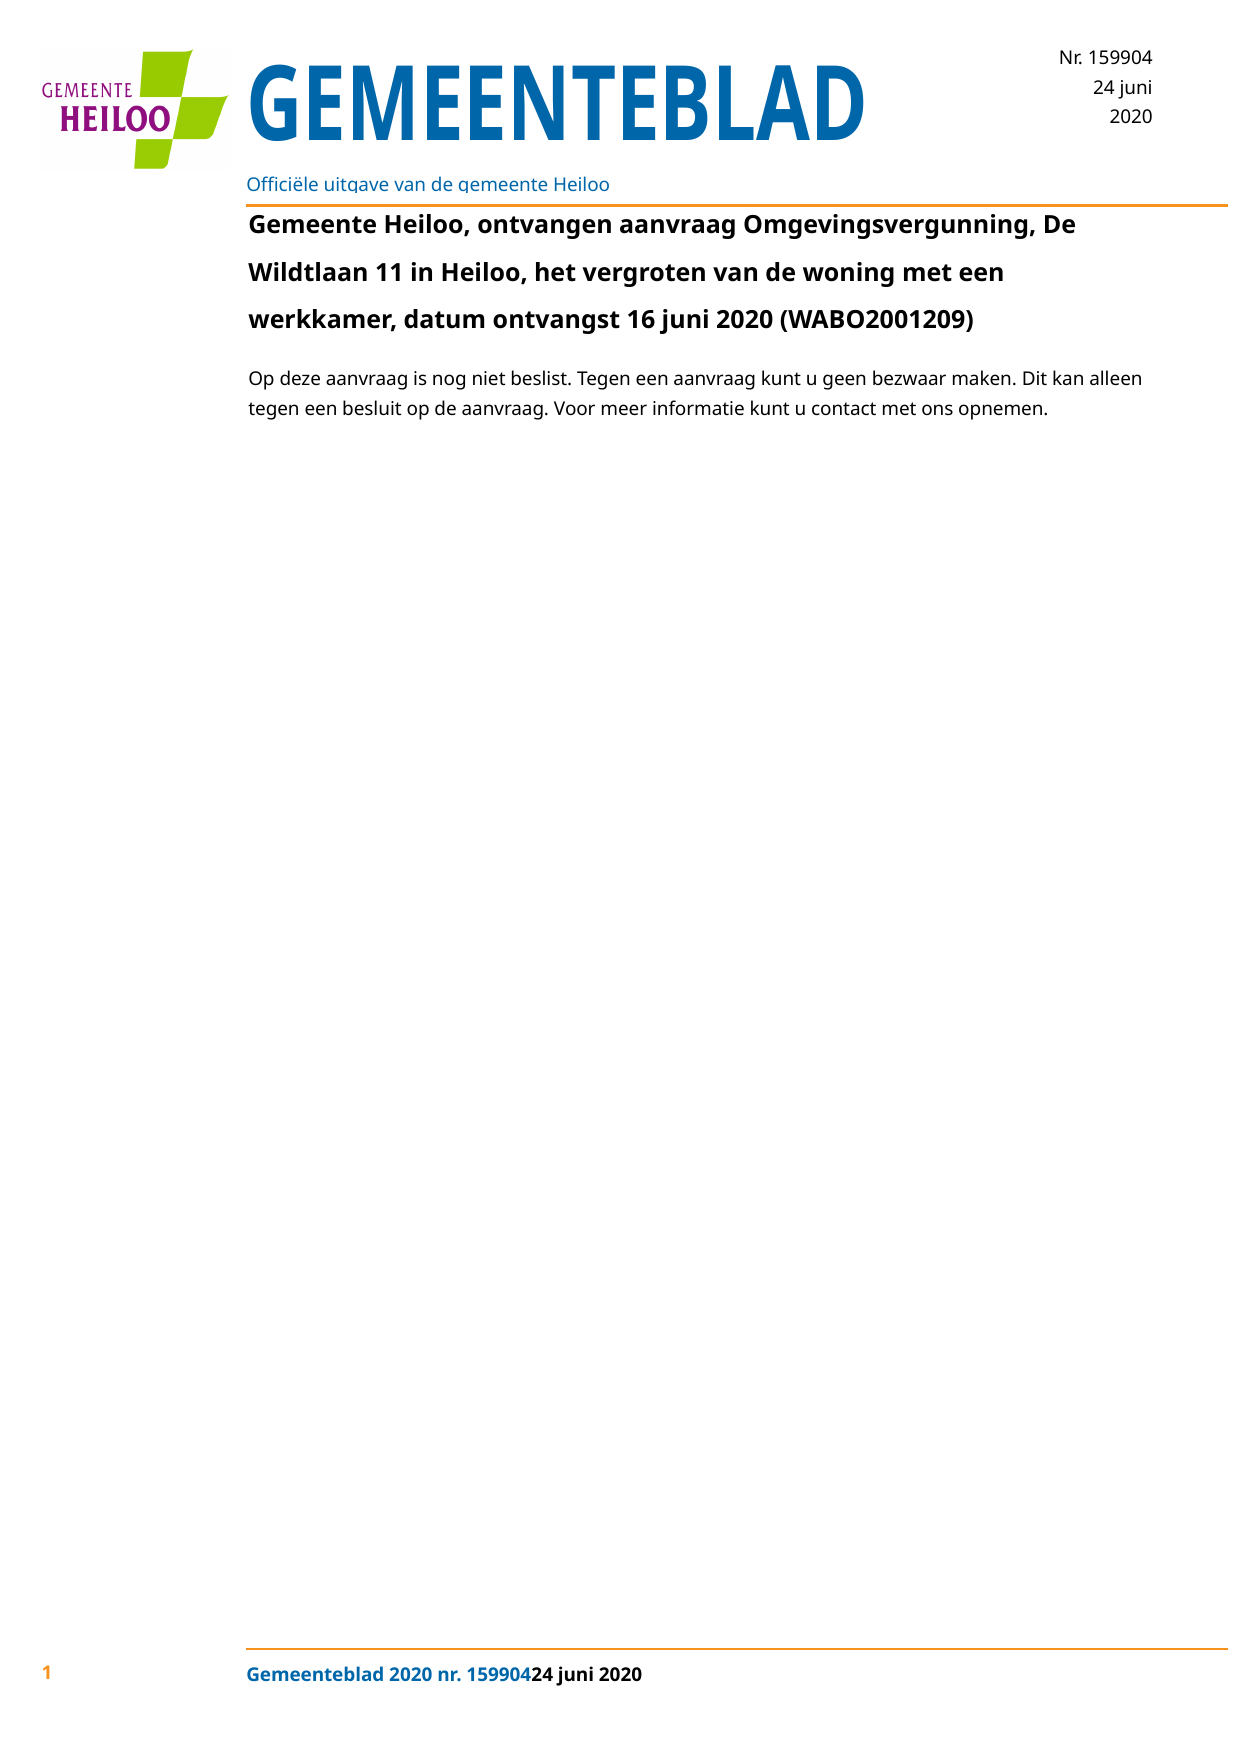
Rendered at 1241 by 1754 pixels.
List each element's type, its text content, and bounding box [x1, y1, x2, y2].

picture [41, 47, 231, 172]
text Gemeente Heiloo, ontvangen aanvraag Omgevingsvergunning, De Wildtlaan 11 in Heiloo, het vergroten van de woning met een werkkamer, datum ontvangst 16 juni 2020 (WABO2001209) [248, 207, 1152, 336]
text Op deze aanvraag is nog niet beslist. Tegen een aanvraag kunt u geen bezwaar maken. Dit kan alleen tegen een besluit op de aanvraag. Voor meer informatie kunt u contact met ons opnemen. [248, 366, 1152, 421]
